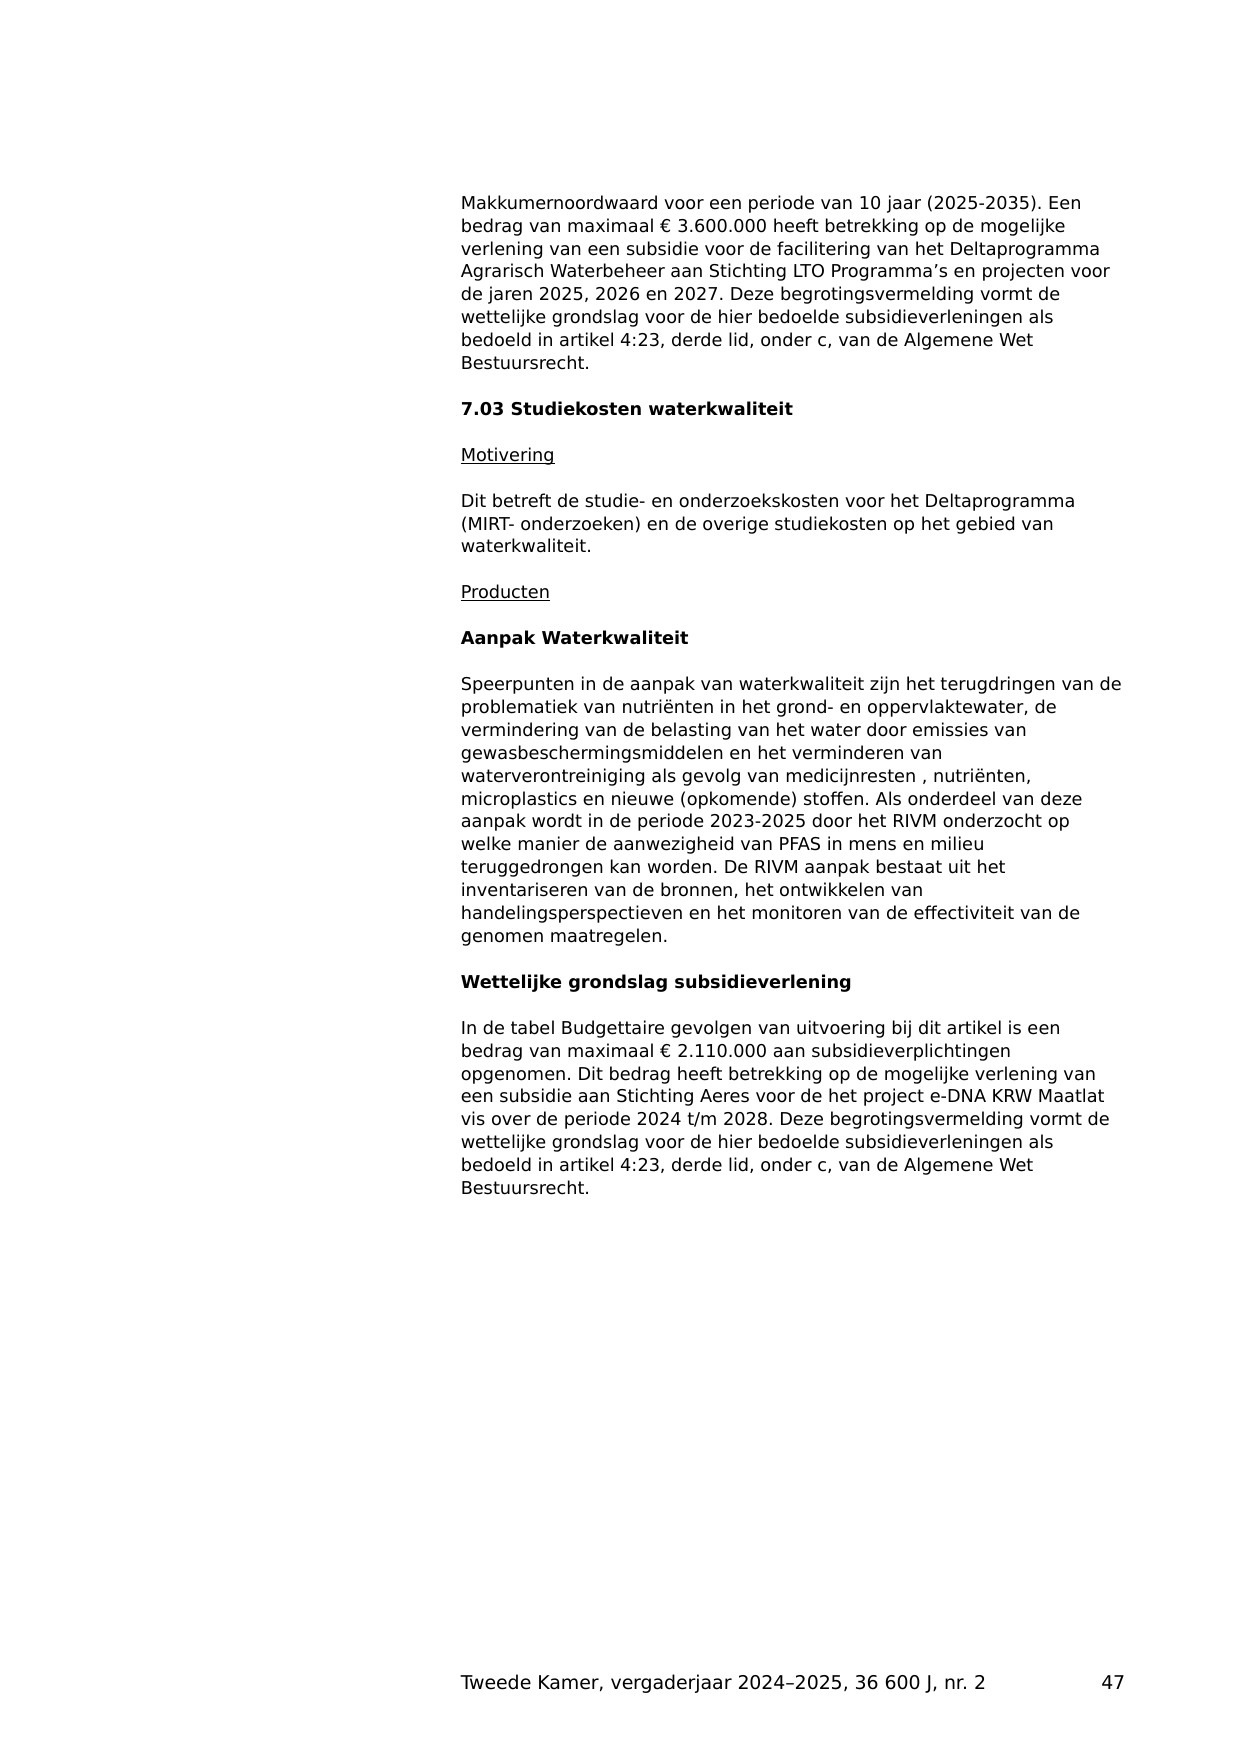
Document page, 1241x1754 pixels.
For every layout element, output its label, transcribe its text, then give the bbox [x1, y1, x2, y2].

text Wettelijke grondslag subsidieverlening [461, 970, 1125, 993]
text Speerpunten in de aanpak van waterkwaliteit zijn het terugdringen van de problematiek van nutriënten in het grond- en oppervlaktewater, de vermindering van de belasting van het water door emissies van gewasbeschermingsmiddelen en het verminderen van waterverontreiniging als gevolg van medicijnresten , nutriënten, microplastics en nieuwe (opkomende) stoffen. Als onderdeel van deze aanpak wordt in de periode 2023-2025 door het RIVM onderzocht op welke manier de aanwezigheid van PFAS in mens en milieu teruggedrongen kan worden. De RIVM aanpak bestaat uit het inventariseren van de bronnen, het ontwikkelen van handelingsperspectieven en het monitoren van de effectiviteit van de genomen maatregelen. [461, 672, 1125, 947]
text Makkumernoordwaard voor een periode van 10 jaar (2025-2035). Een bedrag van maximaal € 3.600.000 heeft betrekking op de mogelijke verlening van een subsidie voor de facilitering van het Deltaprogramma Agrarisch Waterbeheer aan Stichting LTO Programma’s en projecten voor de jaren 2025, 2026 en 2027. Deze begrotingsvermelding vormt de wettelijke grondslag voor de hier bedoelde subsidieverleningen als bedoeld in artikel 4:23, derde lid, onder c, van de Algemene Wet Bestuursrecht. [461, 191, 1125, 374]
text Aanpak Waterkwaliteit [461, 626, 1125, 649]
text Dit betreft de studie- en onderzoekskosten voor het Deltaprogramma (MIRT- onderzoeken) en de overige studiekosten op het gebied van waterkwaliteit. [461, 489, 1125, 557]
text Producten [461, 580, 1125, 603]
text In de tabel Budgettaire gevolgen van uitvoering bij dit artikel is een bedrag van maximaal € 2.110.000 aan subsidieverplichtingen opgenomen. Dit bedrag heeft betrekking op de mogelijke verlening van een subsidie aan Stichting Aeres voor de het project e-DNA KRW Maatlat vis over de periode 2024 t/m 2028. Deze begrotingsvermelding vormt de wettelijke grondslag voor de hier bedoelde subsidieverleningen als bedoeld in artikel 4:23, derde lid, onder c, van de Algemene Wet Bestuursrecht. [461, 1016, 1125, 1199]
text 7.03 Studiekosten waterkwaliteit [461, 397, 1125, 420]
text Motivering [461, 443, 1125, 466]
